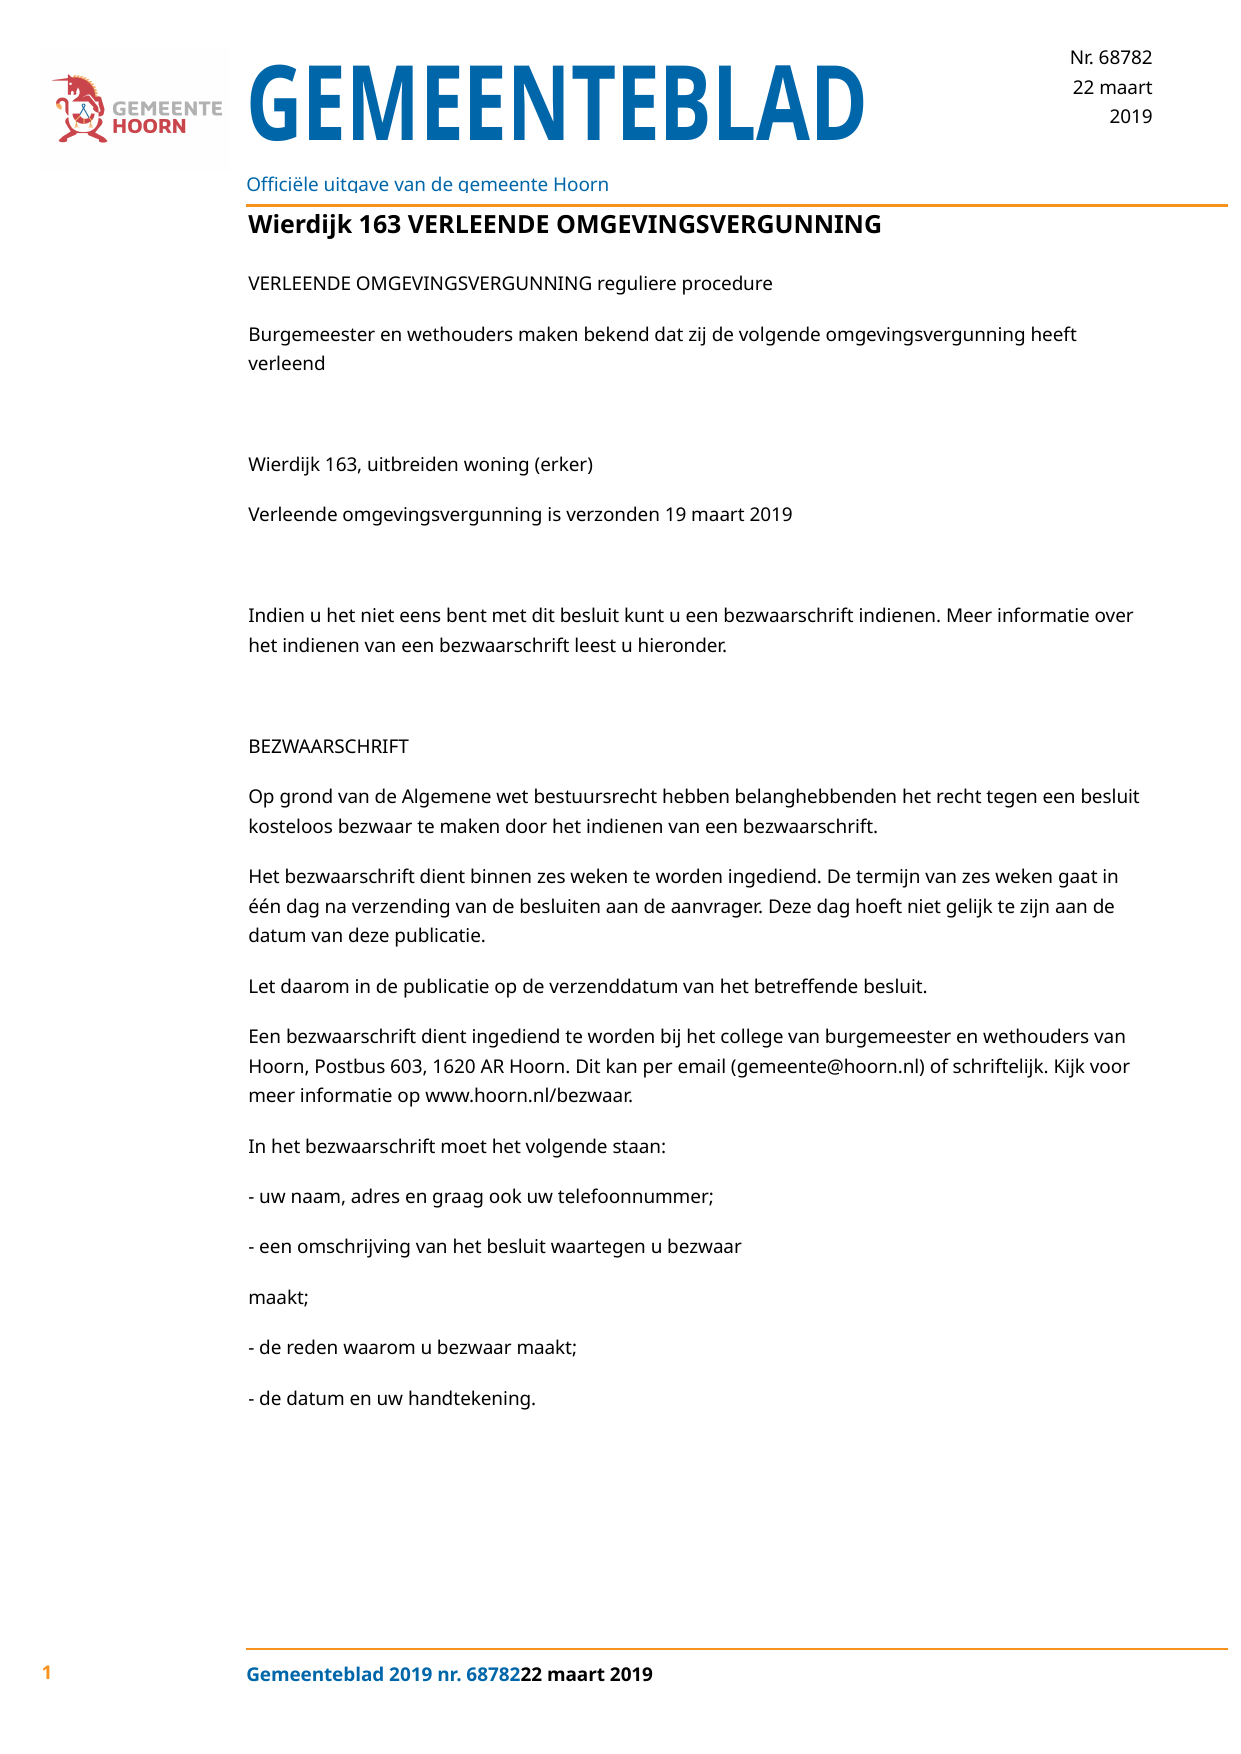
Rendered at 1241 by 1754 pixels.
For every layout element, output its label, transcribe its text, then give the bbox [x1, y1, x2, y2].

picture [41, 47, 231, 172]
text BEZWAARSCHRIFT [248, 733, 1152, 758]
text Indien u het niet eens bent met dit besluit kunt u een bezwaarschrift indienen. Meer informatie over het indienen van een bezwaarschrift leest u hieronder. [248, 602, 1152, 658]
text Verleende omgevingsvergunning is verzonden 19 maart 2019 [248, 502, 1152, 527]
text Het bezwaarschrift dient binnen zes weken te worden ingediend. De termijn van zes weken gaat in één dag na verzending van de besluiten aan de aanvrager. Deze dag hoeft niet gelijk te zijn aan de datum van deze publicatie. [248, 863, 1152, 948]
text VERLEENDE OMGEVINGSVERGUNNING reguliere procedure [248, 270, 1152, 296]
text Wierdijk 163 VERLEENDE OMGEVINGSVERGUNNING [248, 207, 1152, 241]
text Op grond van de Algemene wet bestuursrecht hebben belanghebbenden het recht tegen een besluit kosteloos bezwaar te maken door het indienen van een bezwaarschrift. [248, 783, 1152, 838]
text - een omschrijving van het besluit waartegen u bezwaar [248, 1234, 1152, 1259]
text - de datum en uw handtekening. [248, 1385, 1152, 1411]
text Burgemeester en wethouders maken bekend dat zij de volgende omgevingsvergunning heeft verleend [248, 321, 1152, 376]
text Wierdijk 163, uitbreiden woning (erker) [248, 451, 1152, 477]
text Een bezwaarschrift dient ingediend te worden bij het college van burgemeester en wethouders van Hoorn, Postbus 603, 1620 AR Hoorn. Dit kan per email (gemeente@hoorn.nl) of schriftelijk. Kijk voor meer informatie op www.hoorn.nl/bezwaar. [248, 1023, 1152, 1108]
text maakt; [248, 1284, 1152, 1310]
text - uw naam, adres en graag ook uw telefoonnummer; [248, 1183, 1152, 1209]
text - de reden waarom u bezwaar maakt; [248, 1334, 1152, 1360]
text Let daarom in de publicatie op de verzenddatum van het betreffende besluit. [248, 973, 1152, 998]
text In het bezwaarschrift moet het volgende staan: [248, 1133, 1152, 1158]
